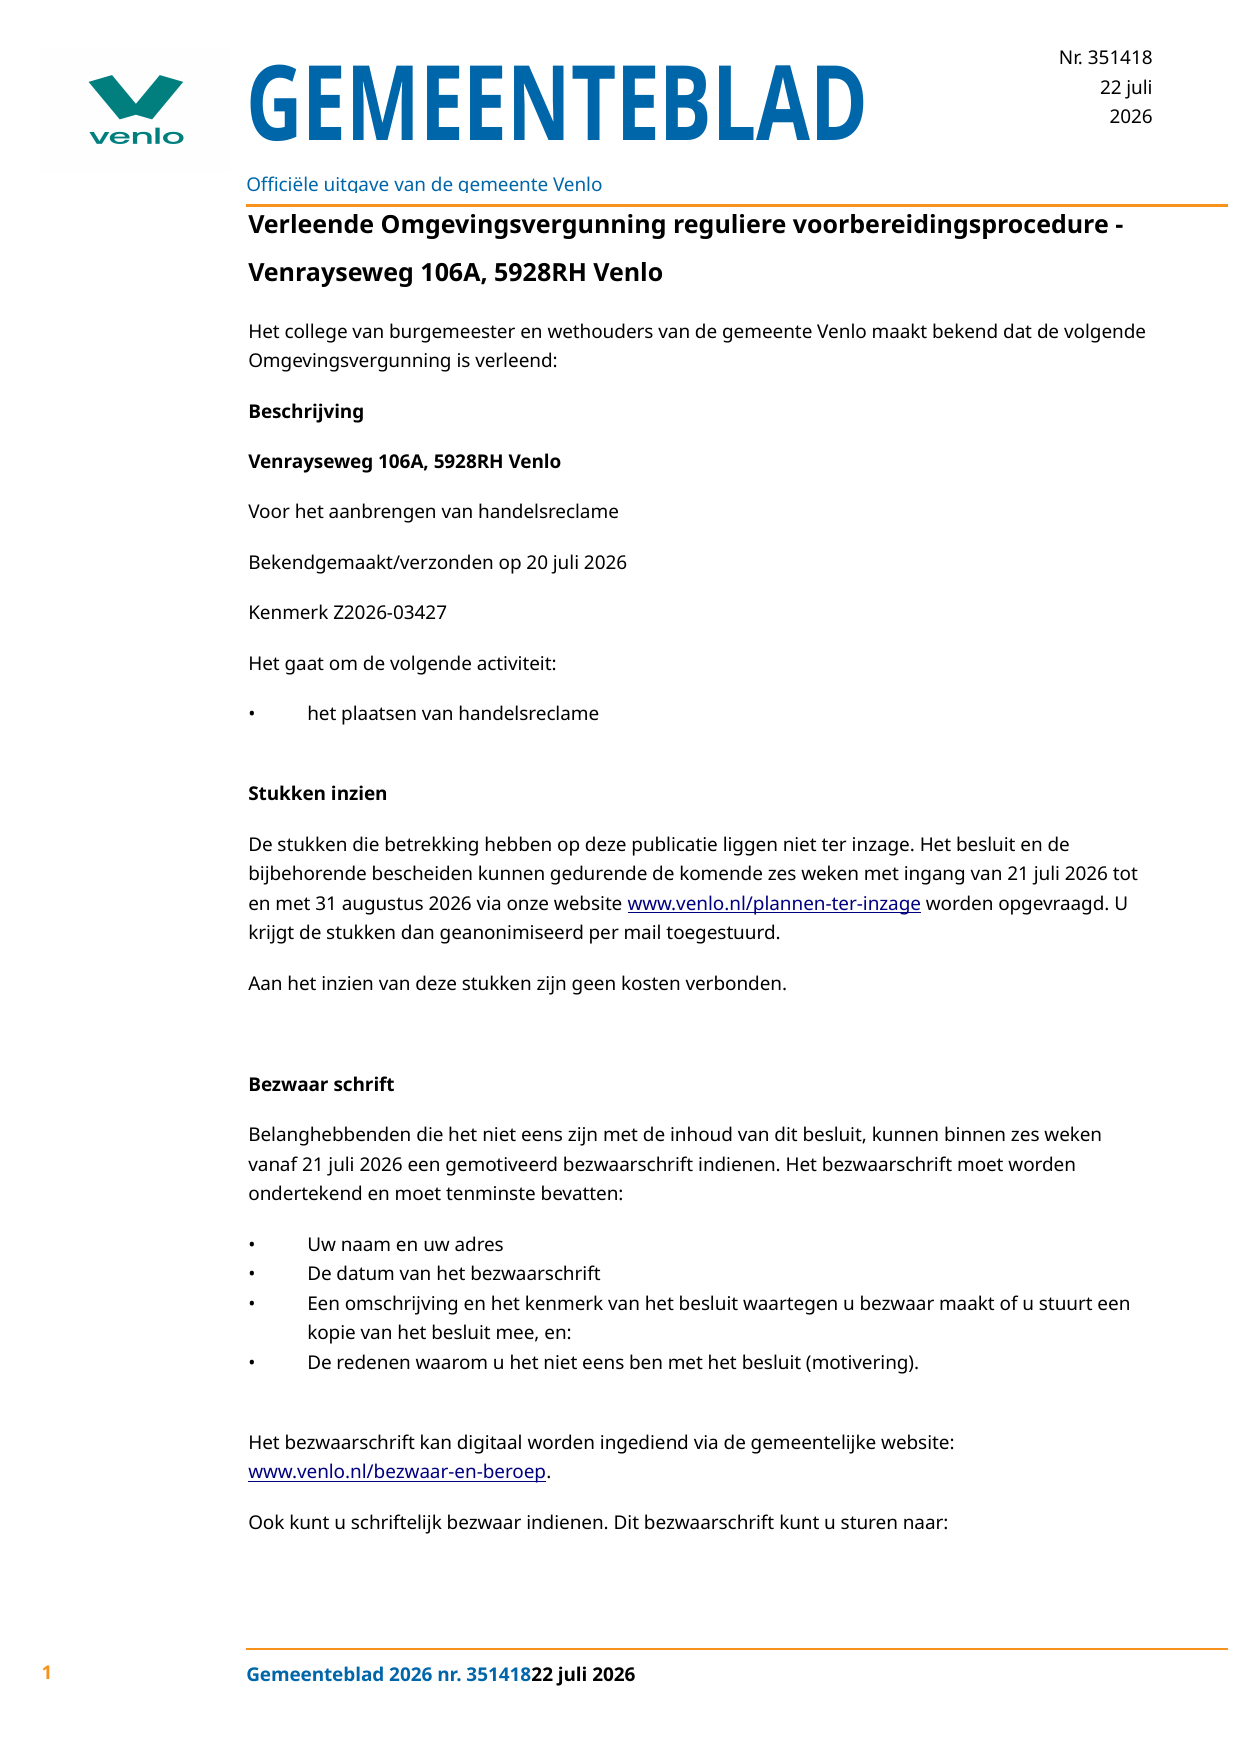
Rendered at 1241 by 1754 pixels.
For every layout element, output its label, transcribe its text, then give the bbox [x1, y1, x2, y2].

text Ook kunt u schriftelijk bezwaar indienen. Dit bezwaarschrift kunt u sturen naar: [248, 1509, 1152, 1535]
text Het bezwaarschrift kan digitaal worden ingediend via de gemeentelijke website: www.venlo.nl/bezwaar-en-beroep. [248, 1429, 1152, 1484]
text Het gaat om de volgende activiteit: [248, 650, 1152, 676]
text Bezwaar schrift [248, 1071, 1152, 1097]
text Kenmerk Z2026-03427 [248, 599, 1152, 625]
list Een omschrijving en het kenmerk van het besluit waartegen u bezwaar maakt of u stuurt een kopie van het besluit mee, en: [248, 1290, 1152, 1345]
text De stukken die betrekking hebben op deze publicatie liggen niet ter inzage. Het besluit en de bijbehorende bescheiden kunnen gedurende de komende zes weken met ingang van 21 juli 2026 tot en met 31 augustus 2026 via onze website www.venlo.nl/plannen-ter-inzage worden opgevraagd. U krijgt de stukken dan geanonimiseerd per mail toegestuurd. [248, 831, 1152, 945]
text Voor het aanbrengen van handelsreclame [248, 499, 1152, 524]
list De redenen waarom u het niet eens ben met het besluit (motivering). [248, 1349, 1152, 1375]
text Venrayseweg 106A, 5928RH Venlo [248, 448, 1152, 474]
text Beschrijving [248, 398, 1152, 424]
list Uw naam en uw adres [248, 1231, 1152, 1257]
text Stukken inzien [248, 780, 1152, 806]
text Belanghebbenden die het niet eens zijn met de inhoud van dit besluit, kunnen binnen zes weken vanaf 21 juli 2026 een gemotiveerd bezwaarschrift indienen. Het bezwaarschrift moet worden ondertekend en moet tenminste bevatten: [248, 1121, 1152, 1206]
list het plaatsen van handelsreclame [248, 700, 1152, 726]
text Bekendgemaakt/verzonden op 20 juli 2026 [248, 549, 1152, 575]
text Het college van burgemeester en wethouders van de gemeente Venlo maakt bekend dat de volgende Omgevingsvergunning is verleend: [248, 318, 1152, 373]
text Verleende Omgevingsvergunning reguliere voorbereidingsprocedure - Venrayseweg 106A, 5928RH Venlo [248, 207, 1152, 288]
text Aan het inzien van deze stukken zijn geen kosten verbonden. [248, 970, 1152, 996]
picture [41, 47, 231, 172]
list De datum van het bezwaarschrift [248, 1260, 1152, 1286]
